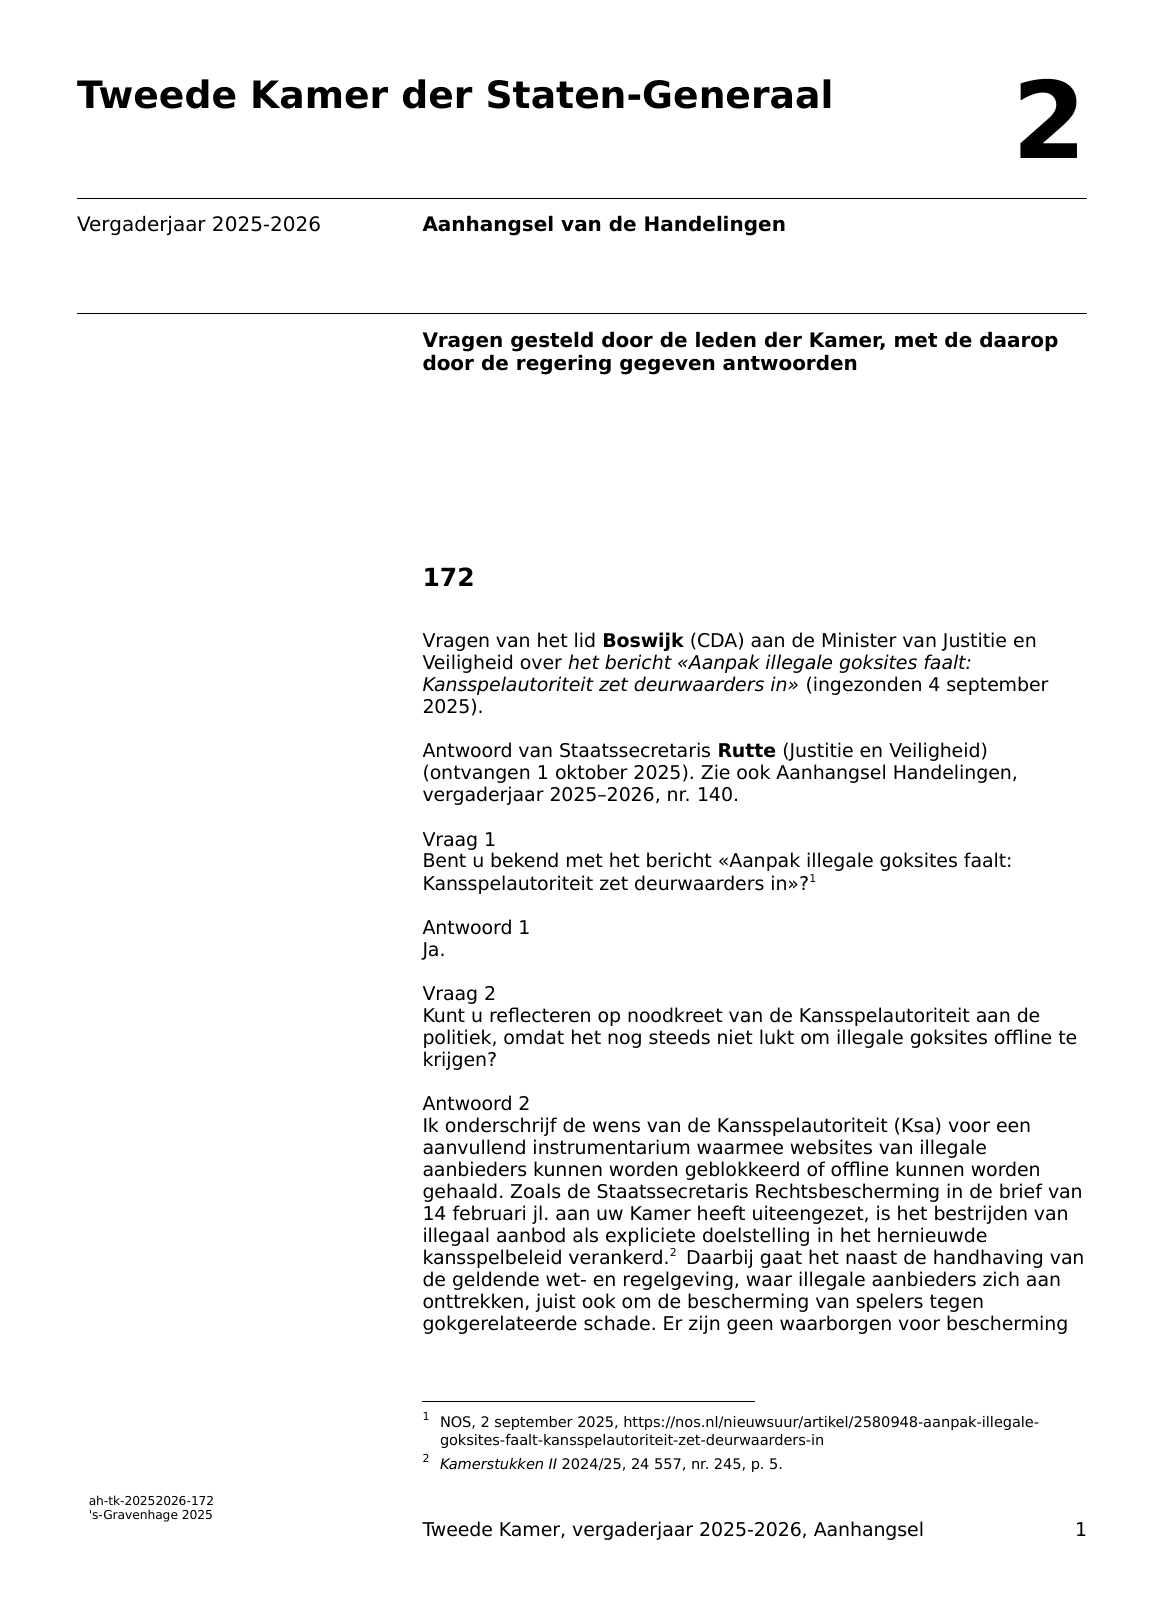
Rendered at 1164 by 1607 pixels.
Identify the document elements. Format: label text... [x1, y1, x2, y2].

table_cell Vragen gesteld door de leden der Kamer, met de daarop door de regering gegeven antwoorden [422, 314, 1087, 375]
table_cell Vergaderjaar 2025-2026 [77, 199, 422, 313]
text ah-tk-20252026-172 [88, 1494, 323, 1508]
text 172 [422, 563, 1087, 592]
text Antwoord 2 [422, 1093, 1087, 1115]
text Ja. [422, 938, 1087, 961]
text Kunt u reflecteren op noodkreet van de Kansspelautoriteit aan de politiek, omdat het nog steeds niet lukt om illegale goksites offline te krijgen? [422, 1005, 1087, 1071]
table_header Tweede Kamer der Staten-Generaal [77, 59, 886, 198]
text Vragen van het lid Boswijk (CDA) aan de Minister van Justitie en Veiligheid over het bericht «Aanpak illegale goksites faalt: Kansspelautoriteit zet deurwaarders in» (ingezonden 4 september 2025). [422, 630, 1087, 718]
text Bent u bekend met het bericht «Aanpak illegale goksites faalt: Kansspelautoriteit zet deurwaarders in»? [422, 850, 1087, 894]
table_cell Aanhangsel van de Handelingen [422, 199, 1087, 313]
text Vraag 2 [422, 983, 1087, 1005]
text NOS, 2 september 2025, https://nos.nl/nieuwsuur/artikel/2580948-aanpak-illegale-goksites-faalt-kansspelautoriteit-zet-deurwaarders-in [422, 1410, 1087, 1449]
text Vraag 1 [422, 828, 1087, 850]
text Kamerstukken II 2024/25, 24 557, nr. 245, p. 5. [422, 1452, 1087, 1474]
text 's-Gravenhage 2025 [88, 1508, 323, 1522]
text Antwoord 1 [422, 917, 1087, 938]
text Antwoord van Staatssecretaris Rutte (Justitie en Veiligheid) (ontvangen 1 oktober 2025). Zie ook Aanhangsel Handelingen, vergaderjaar 2025–2026, nr. 140. [422, 740, 1087, 806]
text Ik onderschrijf de wens van de Kansspelautoriteit (Ksa) voor een aanvullend instrumentarium waarmee websites van illegale aanbieders kunnen worden geblokkeerd of offline kunnen worden gehaald. Zoals de Staatssecretaris Rechtsbescherming in de brief van 14 februari jl. aan uw Kamer heeft uiteengezet, is het bestrijden van illegaal aanbod als expliciete doelstelling in het hernieuwde kansspelbeleid verankerd. Daarbij gaat het naast de handhaving van de geldende wet- en regelgeving, waar illegale aanbieders zich aan onttrekken, juist ook om de bescherming van spelers tegen gokgerelateerde schade. Er zijn geen waarborgen voor bescherming [422, 1115, 1087, 1334]
table_header 2 [886, 59, 1087, 198]
table_cell [77, 314, 422, 375]
